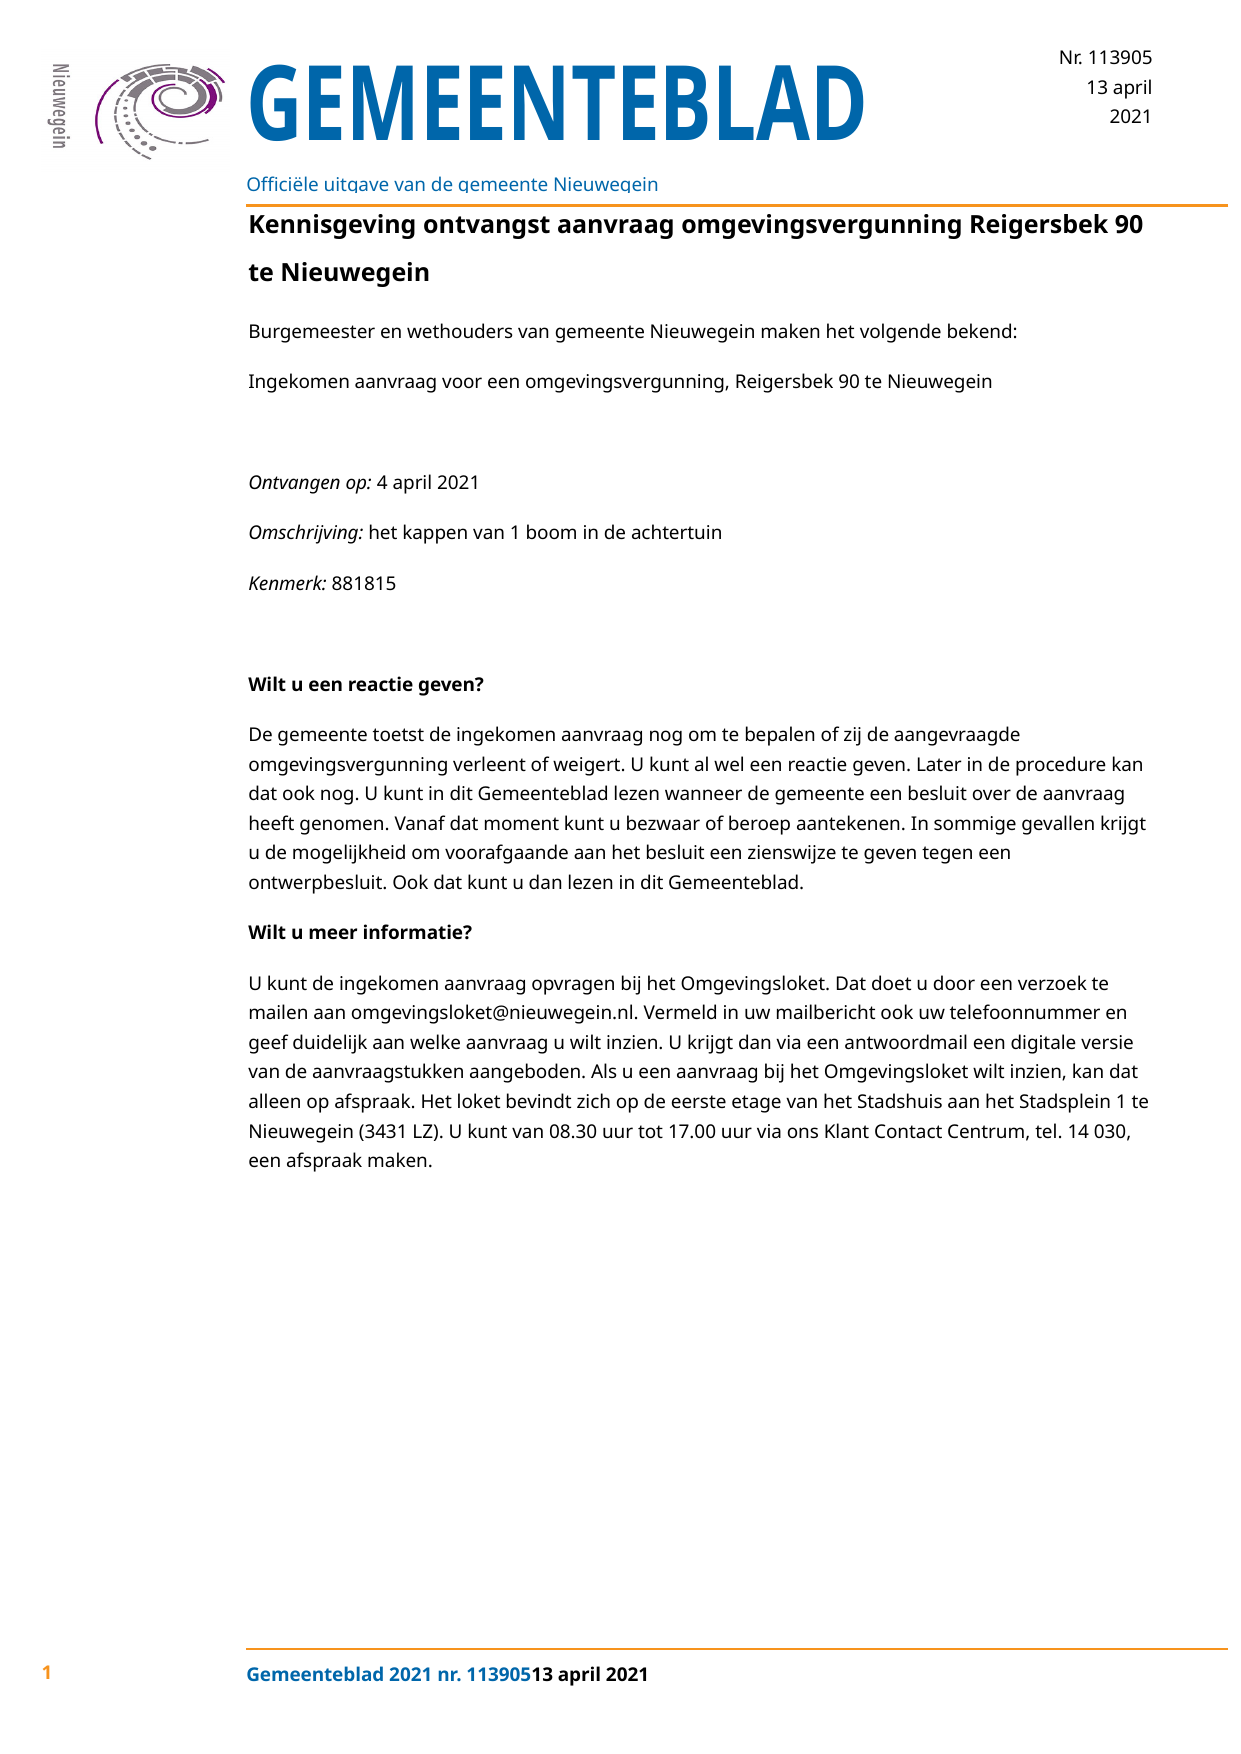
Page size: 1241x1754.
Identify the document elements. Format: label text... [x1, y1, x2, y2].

picture [41, 47, 231, 172]
text Burgemeester en wethouders van gemeente Nieuwegein maken het volgende bekend: [248, 318, 1152, 344]
text U kunt de ingekomen aanvraag opvragen bij het Omgevingsloket. Dat doet u door een verzoek te mailen aan omgevingsloket@nieuwegein.nl. Vermeld in uw mailbericht ook uw telefoonnummer en geef duidelijk aan welke aanvraag u wilt inzien. U krijgt dan via een antwoordmail een digitale versie van de aanvraagstukken aangeboden. Als u een aanvraag bij het Omgevingsloket wilt inzien, kan dat alleen op afspraak. Het loket bevindt zich op de eerste etage van het Stadshuis aan het Stadsplein 1 te Nieuwegein (3431 LZ). U kunt van 08.30 uur tot 17.00 uur via ons Klant Contact Centrum, tel. 14 030, een afspraak maken. [248, 970, 1152, 1173]
text Ontvangen op: 4 april 2021 [248, 469, 1152, 495]
text Wilt u een reactie geven? [248, 671, 1152, 697]
text De gemeente toetst de ingekomen aanvraag nog om te bepalen of zij de aangevraagde omgevingsvergunning verleent of weigert. U kunt al wel een reactie geven. Later in de procedure kan dat ook nog. U kunt in dit Gemeenteblad lezen wanneer de gemeente een besluit over de aanvraag heeft genomen. Vanaf dat moment kunt u bezwaar of beroep aantekenen. In sommige gevallen krijgt u de mogelijkheid om voorafgaande aan het besluit een zienswijze te geven tegen een ontwerpbesluit. Ook dat kunt u dan lezen in dit Gemeenteblad. [248, 721, 1152, 895]
text Wilt u meer informatie? [248, 919, 1152, 945]
text Kennisgeving ontvangst aanvraag omgevingsvergunning Reigersbek 90 te Nieuwegein [248, 207, 1152, 288]
text Omschrijving: het kappen van 1 boom in de achtertuin [248, 519, 1152, 545]
text Kenmerk: 881815 [248, 570, 1152, 596]
text Ingekomen aanvraag voor een omgevingsvergunning, Reigersbek 90 te Nieuwegein [248, 368, 1152, 394]
